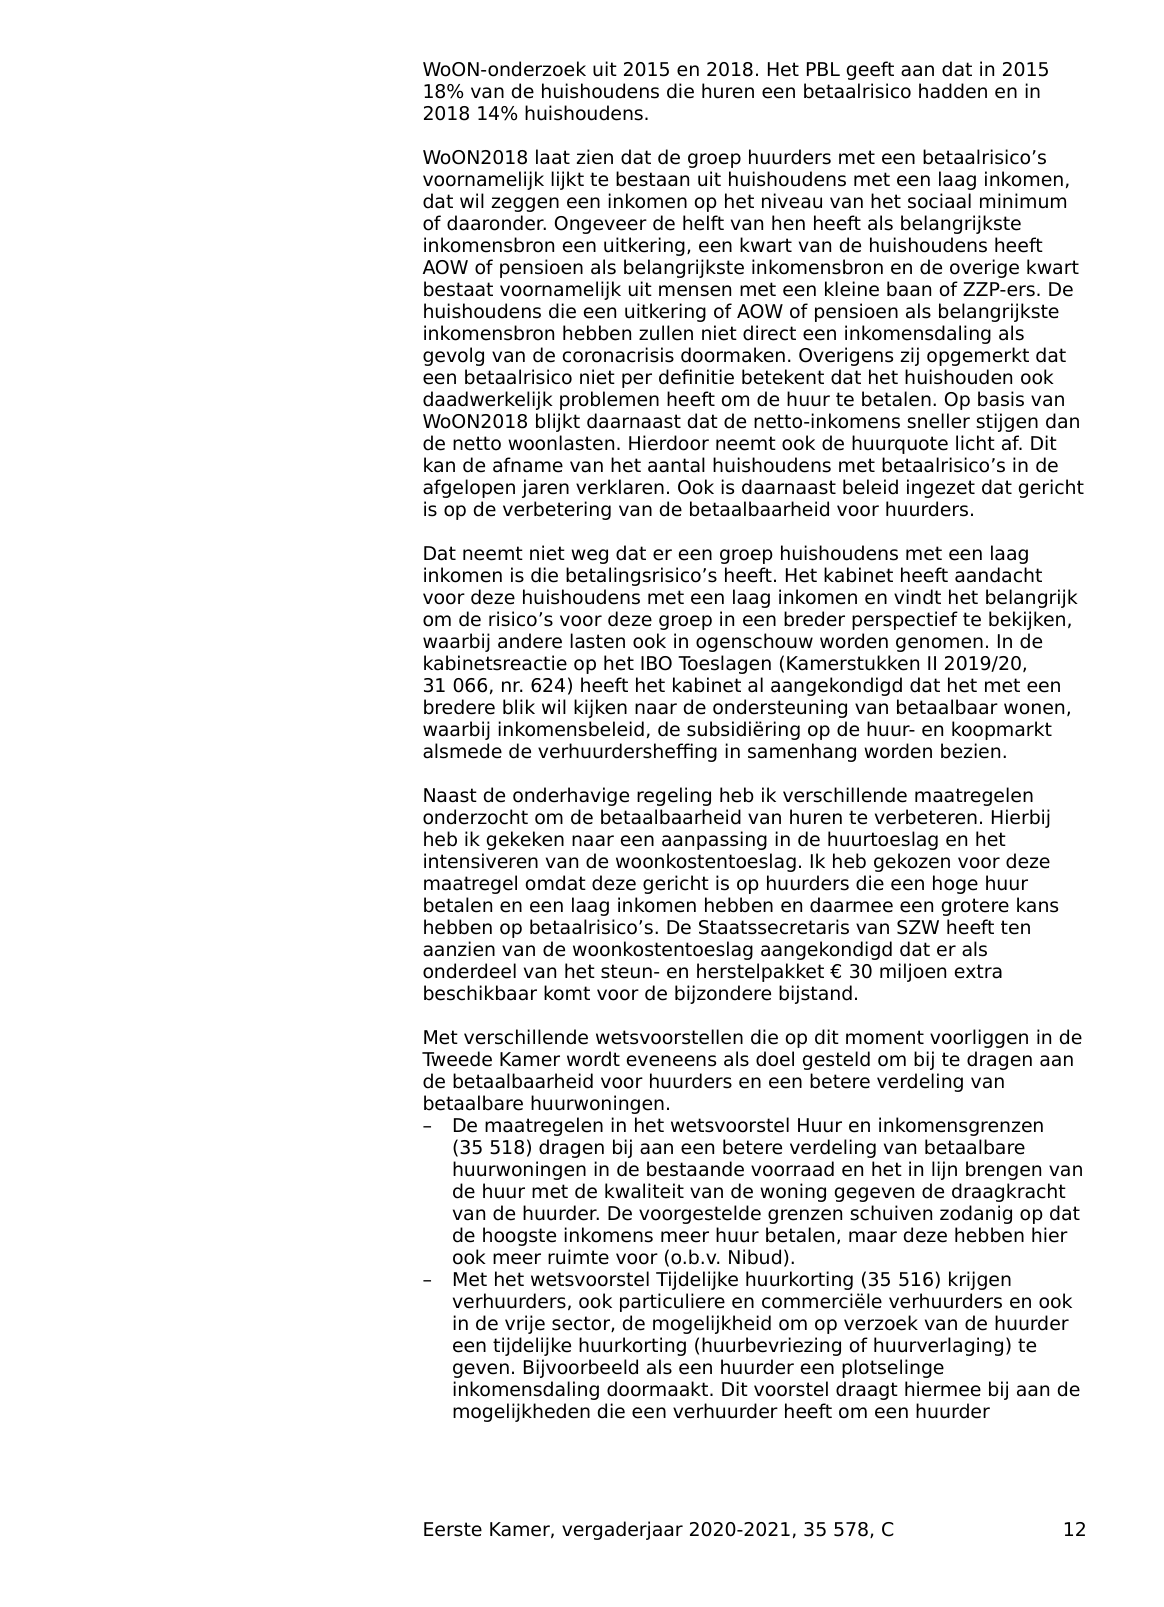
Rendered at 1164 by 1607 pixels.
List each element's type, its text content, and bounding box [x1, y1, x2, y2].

text WoON2018 laat zien dat de groep huurders met een betaalrisico’s voornamelijk lijkt te bestaan uit huishoudens met een laag inkomen, dat wil zeggen een inkomen op het niveau van het sociaal minimum of daaronder. Ongeveer de helft van hen heeft als belangrijkste inkomensbron een uitkering, een kwart van de huishoudens heeft AOW of pensioen als belangrijkste inkomensbron en de overige kwart bestaat voornamelijk uit mensen met een kleine baan of ZZP-ers. De huishoudens die een uitkering of AOW of pensioen als belangrijkste inkomensbron hebben zullen niet direct een inkomensdaling als gevolg van de coronacrisis doormaken. Overigens zij opgemerkt dat een betaalrisico niet per definitie betekent dat het huishouden ook daadwerkelijk problemen heeft om de huur te betalen. Op basis van WoON2018 blijkt daarnaast dat de netto-inkomens sneller stijgen dan de netto woonlasten. Hierdoor neemt ook de huurquote licht af. Dit kan de afname van het aantal huishoudens met betaalrisico’s in de afgelopen jaren verklaren. Ook is daarnaast beleid ingezet dat gericht is op de verbetering van de betaalbaarheid voor huurders. [422, 147, 1087, 521]
text – Met het wetsvoorstel Tijdelijke huurkorting (35 516) krijgen verhuurders, ook particuliere en commerciële verhuurders en ook in de vrije sector, de mogelijkheid om op verzoek van de huurder een tijdelijke huurkorting (huurbevriezing of huurverlaging) te geven. Bijvoorbeeld als een huurder een plotselinge inkomensdaling doormaakt. Dit voorstel draagt hiermee bij aan de mogelijkheden die een verhuurder heeft om een huurder [422, 1269, 1087, 1423]
text Met verschillende wetsvoorstellen die op dit moment voorliggen in de Tweede Kamer wordt eveneens als doel gesteld om bij te dragen aan de betaalbaarheid voor huurders en een betere verdeling van betaalbare huurwoningen. [422, 1027, 1087, 1115]
text Dat neemt niet weg dat er een groep huishoudens met een laag inkomen is die betalingsrisico’s heeft. Het kabinet heeft aandacht voor deze huishoudens met een laag inkomen en vindt het belangrijk om de risico’s voor deze groep in een breder perspectief te bekijken, waarbij andere lasten ook in ogenschouw worden genomen. In de kabinetsreactie op het IBO Toeslagen (Kamerstukken II 2019/20, 31 066, nr. 624) heeft het kabinet al aangekondigd dat het met een bredere blik wil kijken naar de ondersteuning van betaalbaar wonen, waarbij inkomensbeleid, de subsidiëring op de huur- en koopmarkt alsmede de verhuurdersheffing in samenhang worden bezien. [422, 543, 1087, 763]
text WoON-onderzoek uit 2015 en 2018. Het PBL geeft aan dat in 2015 18% van de huishoudens die huren een betaalrisico hadden en in 2018 14% huishoudens. [422, 59, 1087, 125]
text Naast de onderhavige regeling heb ik verschillende maatregelen onderzocht om de betaalbaarheid van huren te verbeteren. Hierbij heb ik gekeken naar een aanpassing in de huurtoeslag en het intensiveren van de woonkostentoeslag. Ik heb gekozen voor deze maatregel omdat deze gericht is op huurders die een hoge huur betalen en een laag inkomen hebben en daarmee een grotere kans hebben op betaalrisico’s. De Staatssecretaris van SZW heeft ten aanzien van de woonkostentoeslag aangekondigd dat er als onderdeel van het steun- en herstelpakket € 30 miljoen extra beschikbaar komt voor de bijzondere bijstand. [422, 785, 1087, 1005]
text – De maatregelen in het wetsvoorstel Huur en inkomensgrenzen (35 518) dragen bij aan een betere verdeling van betaalbare huurwoningen in de bestaande voorraad en het in lijn brengen van de huur met de kwaliteit van de woning gegeven de draagkracht van de huurder. De voorgestelde grenzen schuiven zodanig op dat de hoogste inkomens meer huur betalen, maar deze hebben hier ook meer ruimte voor (o.b.v. Nibud). [422, 1115, 1087, 1269]
